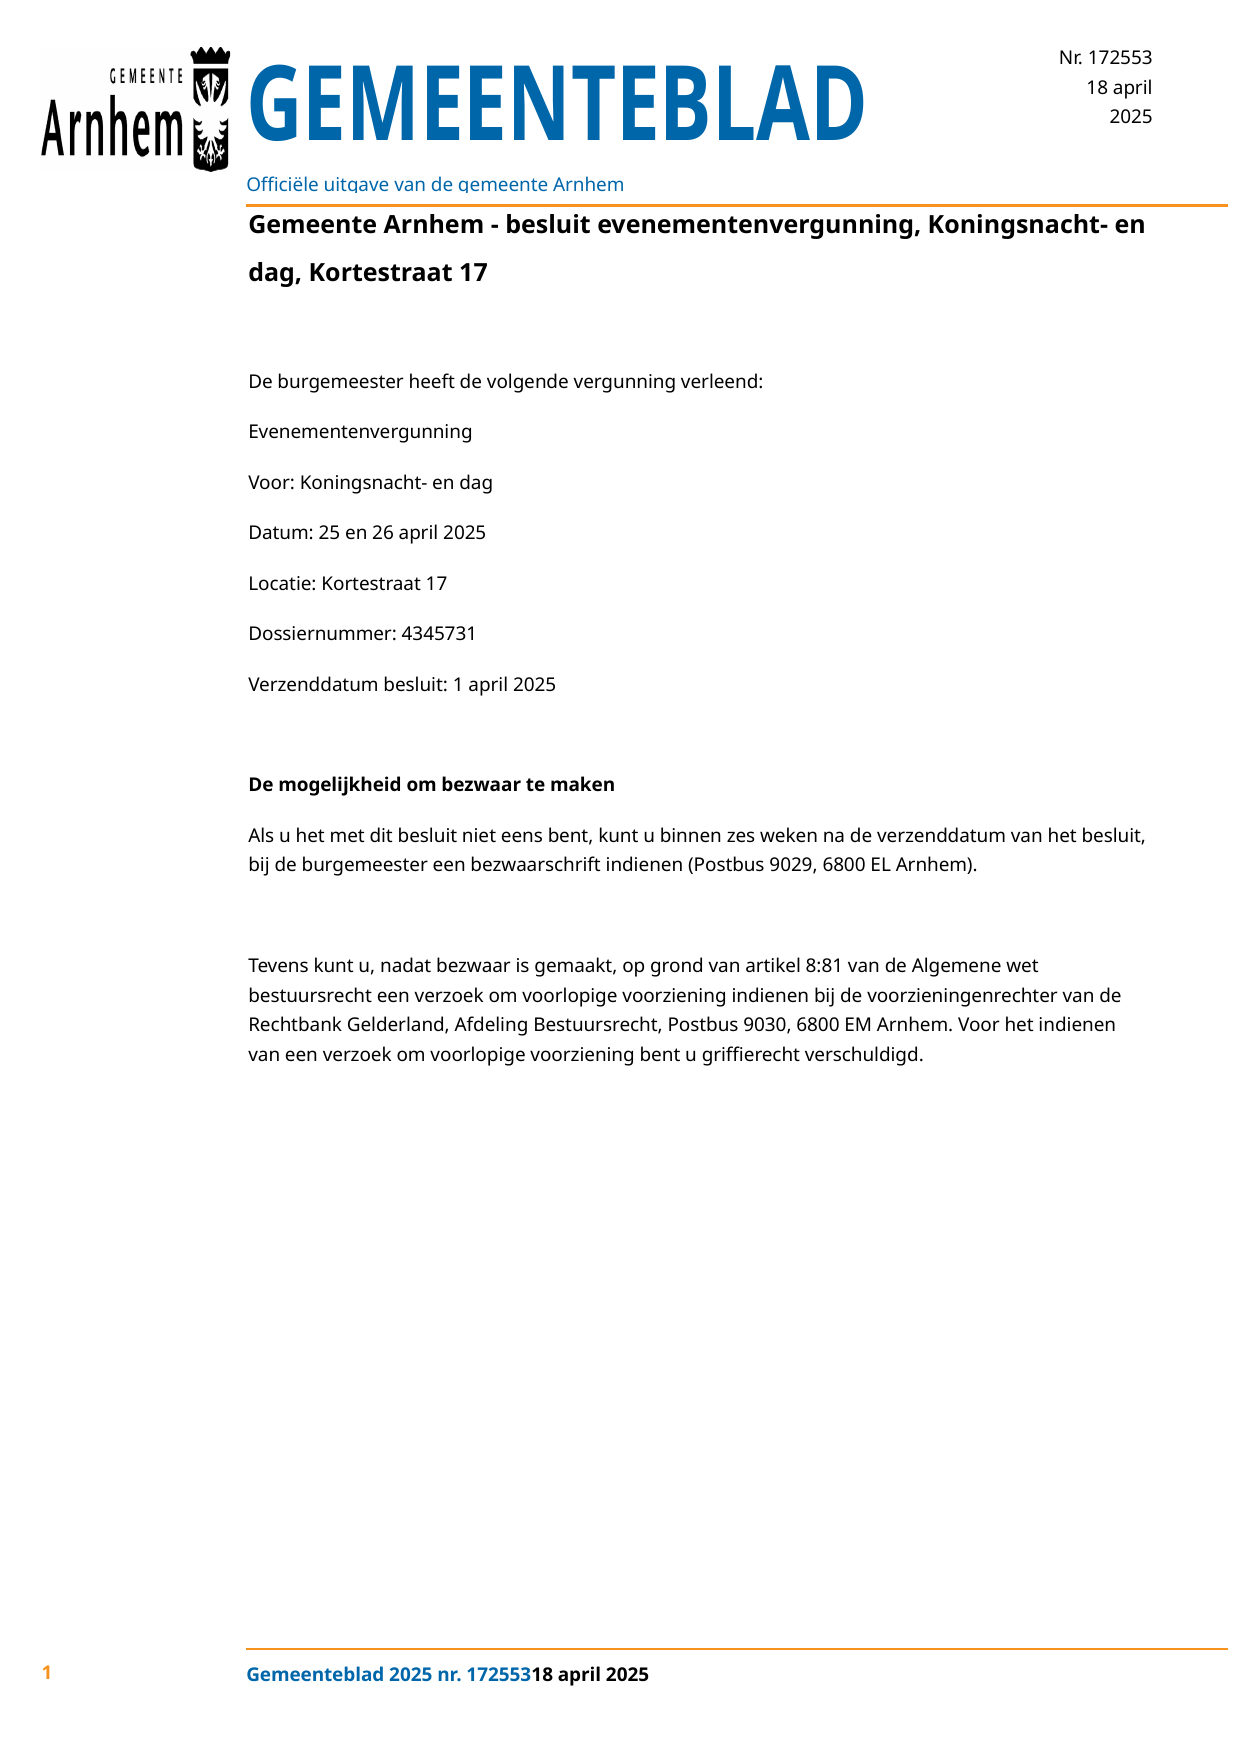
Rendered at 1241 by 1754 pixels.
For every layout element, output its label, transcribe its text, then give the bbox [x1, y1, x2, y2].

text Als u het met dit besluit niet eens bent, kunt u binnen zes weken na de verzenddatum van het besluit, bij de burgemeester een bezwaarschrift indienen (Postbus 9029, 6800 EL Arnhem). [248, 822, 1152, 877]
text Verzenddatum besluit: 1 april 2025 [248, 671, 1152, 697]
text De mogelijkheid om bezwaar te maken [248, 772, 1152, 797]
text Gemeente Arnhem - besluit evenementenvergunning, Koningsnacht- en dag, Kortestraat 17 [248, 207, 1152, 288]
text Voor: Koningsnacht- en dag [248, 469, 1152, 495]
text Dossiernummer: 4345731 [248, 620, 1152, 646]
text Evenementenvergunning [248, 419, 1152, 444]
text De burgemeester heeft de volgende vergunning verleend: [248, 368, 1152, 394]
picture [41, 47, 231, 172]
text Datum: 25 en 26 april 2025 [248, 519, 1152, 545]
text Tevens kunt u, nadat bezwaar is gemaakt, op grond van artikel 8:81 van de Algemene wet bestuursrecht een verzoek om voorlopige voorziening indienen bij de voorzieningenrechter van de Rechtbank Gelderland, Afdeling Bestuursrecht, Postbus 9030, 6800 EM Arnhem. Voor het indienen van een verzoek om voorlopige voorziening bent u griffierecht verschuldigd. [248, 952, 1152, 1067]
text Locatie: Kortestraat 17 [248, 570, 1152, 596]
